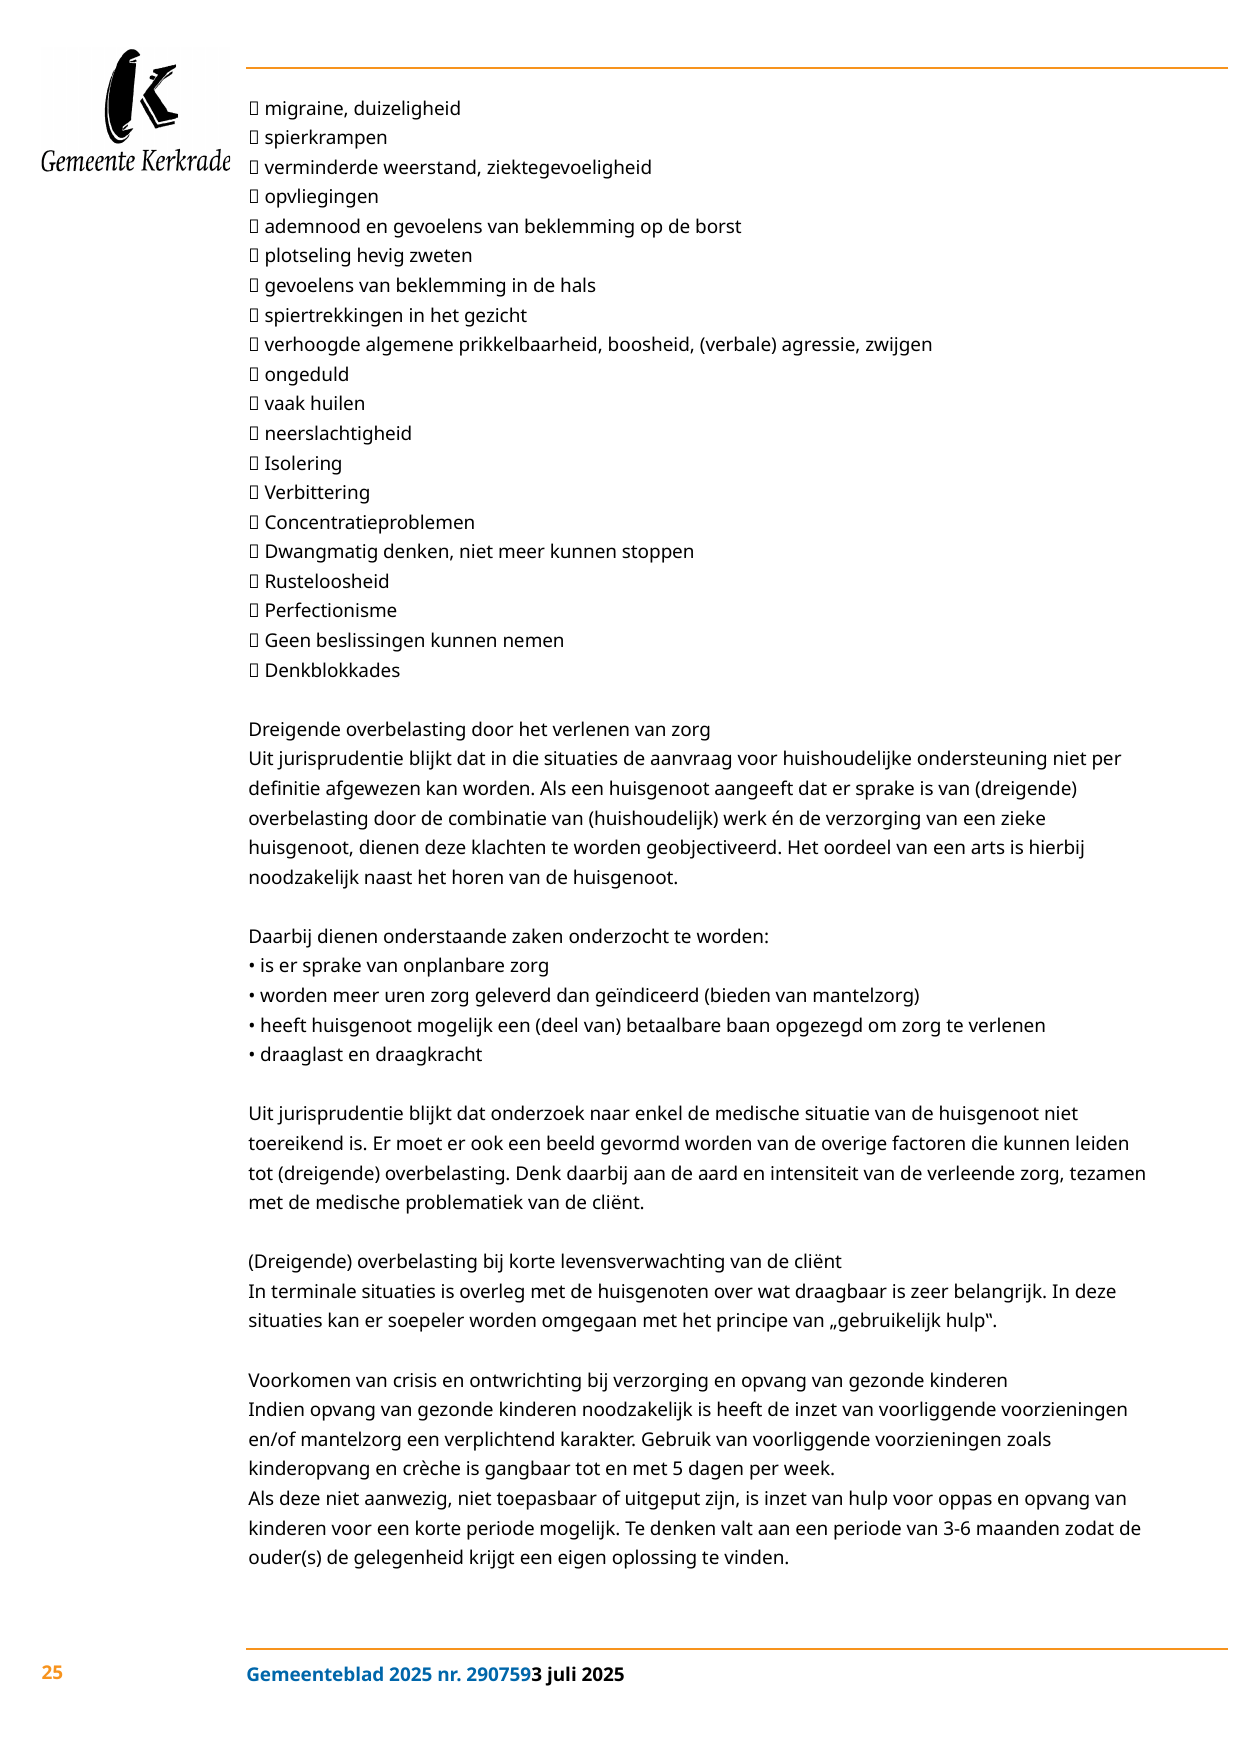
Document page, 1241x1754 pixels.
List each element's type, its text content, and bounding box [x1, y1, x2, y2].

text  verminderde weerstand, ziektegevoeligheid [248, 154, 1152, 180]
picture [41, 47, 231, 172]
text  gevoelens van beklemming in de hals [248, 272, 1152, 298]
text (Dreigende) overbelasting bij korte levensverwachting van de cliënt [248, 1248, 1152, 1274]
text  neerslachtigheid [248, 420, 1152, 446]
text  Dwangmatig denken, niet meer kunnen stoppen [248, 538, 1152, 564]
text  Geen beslissingen kunnen nemen [248, 627, 1152, 653]
text  verhoogde algemene prikkelbaarheid, boosheid, (verbale) agressie, zwijgen [248, 331, 1152, 357]
text Daarbij dienen onderstaande zaken onderzocht te worden: [248, 923, 1152, 949]
text  ongeduld [248, 361, 1152, 387]
text  vaak huilen [248, 391, 1152, 416]
text In terminale situaties is overleg met de huisgenoten over wat draagbaar is zeer belangrijk. In deze situaties kan er soepeler worden omgegaan met het principe van „gebruikelijk hulp‟. [248, 1278, 1152, 1333]
text Voorkomen van crisis en ontwrichting bij verzorging en opvang van gezonde kinderen [248, 1367, 1152, 1393]
text  opvliegingen [248, 183, 1152, 209]
text Indien opvang van gezonde kinderen noodzakelijk is heeft de inzet van voorliggende voorzieningen en/of mantelzorg een verplichtend karakter. Gebruik van voorliggende voorzieningen zoals kinderopvang en crèche is gangbaar tot en met 5 dagen per week. [248, 1396, 1152, 1481]
text  spiertrekkingen in het gezicht [248, 302, 1152, 328]
text Uit jurisprudentie blijkt dat in die situaties de aanvraag voor huishoudelijke ondersteuning niet per definitie afgewezen kan worden. Als een huisgenoot aangeeft dat er sprake is van (dreigende) overbelasting door de combinatie van (huishoudelijk) werk én de verzorging van een zieke huisgenoot, dienen deze klachten te worden geobjectiveerd. Het oordeel van een arts is hierbij noodzakelijk naast het horen van de huisgenoot. [248, 746, 1152, 890]
text  migraine, duizeligheid [248, 95, 1152, 121]
text • is er sprake van onplanbare zorg [248, 953, 1152, 978]
text  ademnood en gevoelens van beklemming op de borst [248, 213, 1152, 239]
text Als deze niet aanwezig, niet toepasbaar of uitgeput zijn, is inzet van hulp voor oppas en opvang van kinderen voor een korte periode mogelijk. Te denken valt aan een periode van 3-6 maanden zodat de ouder(s) de gelegenheid krijgt een eigen oplossing te vinden. [248, 1485, 1152, 1570]
text  Denkblokkades [248, 657, 1152, 683]
text • worden meer uren zorg geleverd dan geïndiceerd (bieden van mantelzorg) [248, 982, 1152, 1008]
text Uit jurisprudentie blijkt dat onderzoek naar enkel de medische situatie van de huisgenoot niet toereikend is. Er moet er ook een beeld gevormd worden van de overige factoren die kunnen leiden tot (dreigende) overbelasting. Denk daarbij aan de aard en intensiteit van de verleende zorg, tezamen met de medische problematiek van de cliënt. [248, 1101, 1152, 1215]
text  plotseling hevig zweten [248, 243, 1152, 268]
text Dreigende overbelasting door het verlenen van zorg [248, 716, 1152, 742]
text • heeft huisgenoot mogelijk een (deel van) betaalbare baan opgezegd om zorg te verlenen [248, 1012, 1152, 1038]
text  Rusteloosheid [248, 568, 1152, 594]
text  spierkrampen [248, 124, 1152, 150]
text  Concentratieproblemen [248, 509, 1152, 535]
text • draaglast en draagkracht [248, 1041, 1152, 1067]
text  Perfectionisme [248, 598, 1152, 623]
text  Isolering [248, 450, 1152, 476]
text  Verbittering [248, 479, 1152, 505]
